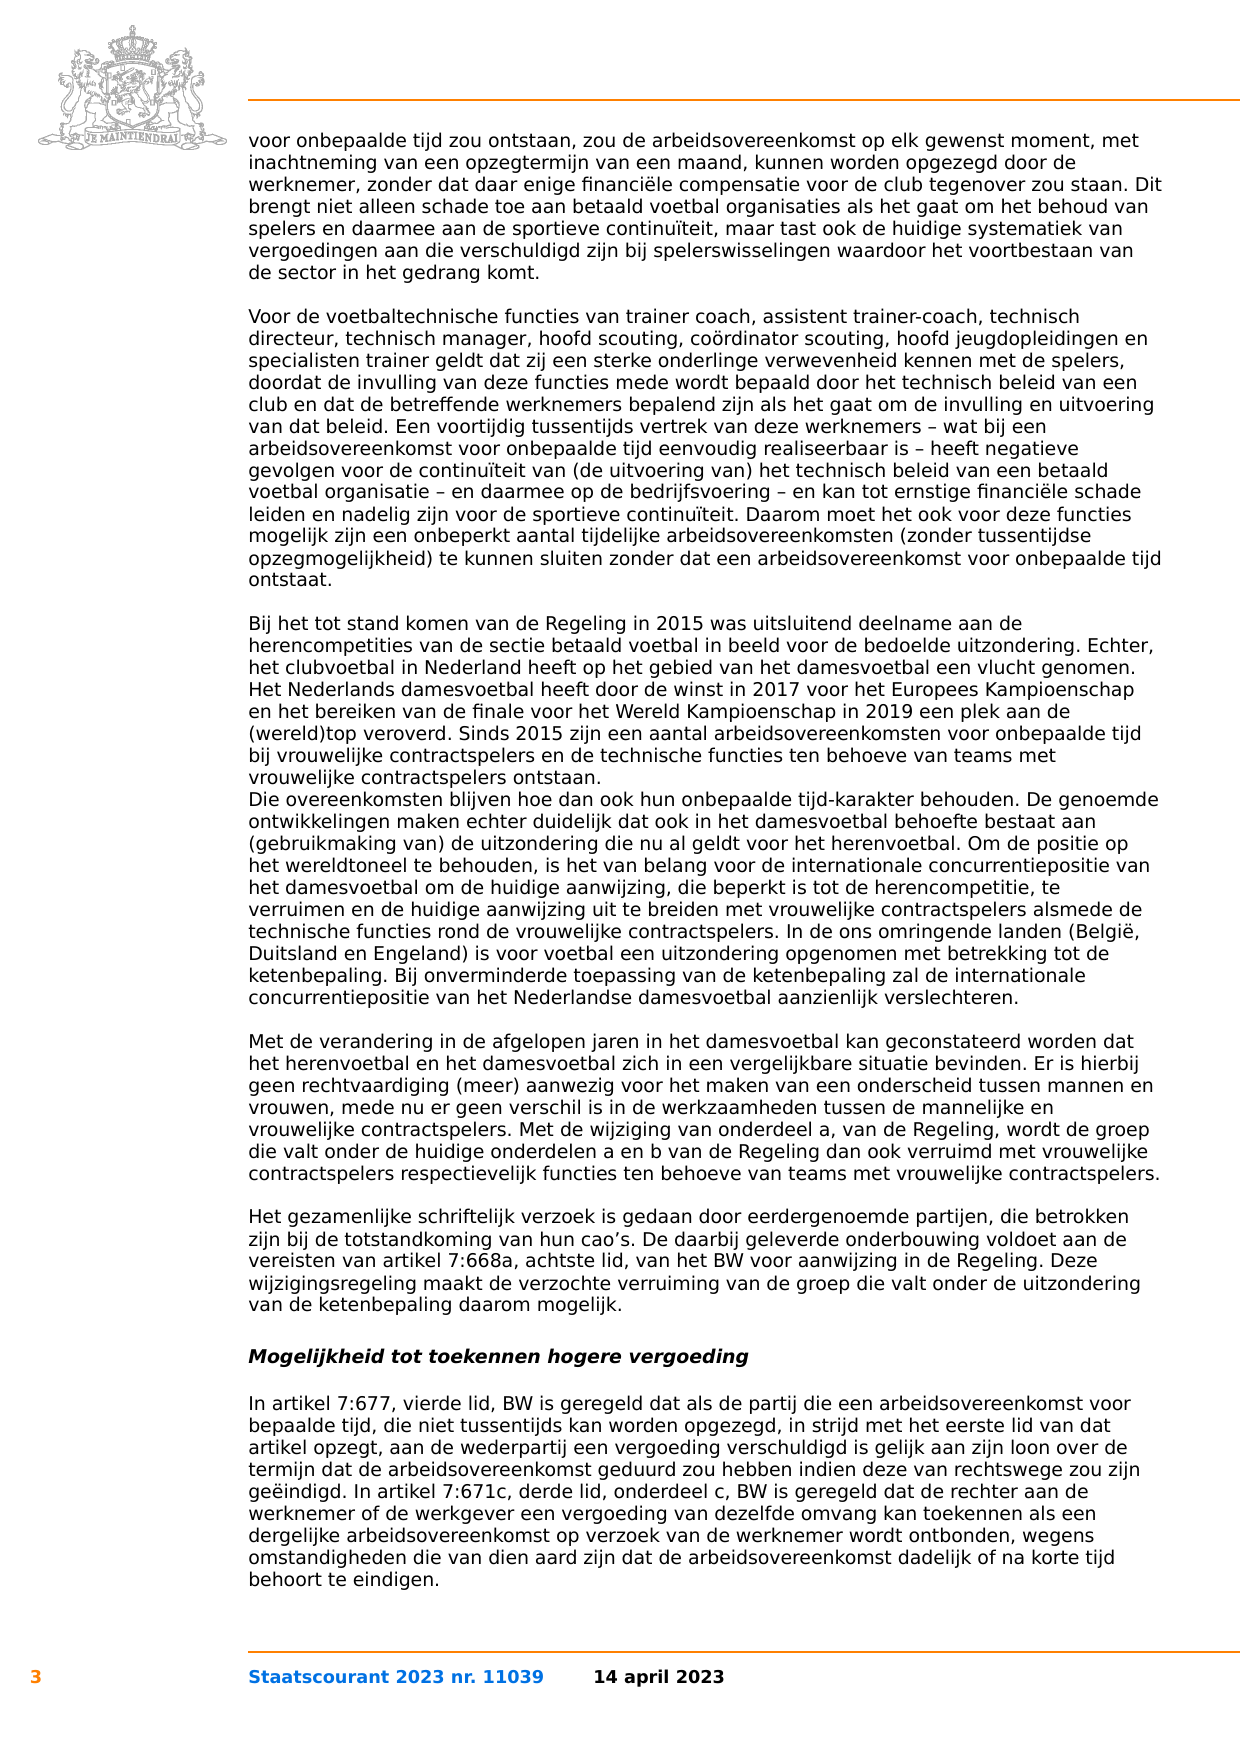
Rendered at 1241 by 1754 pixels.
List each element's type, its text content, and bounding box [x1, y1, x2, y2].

text voor onbepaalde tijd zou ontstaan, zou de arbeidsovereenkomst op elk gewenst moment, met inachtneming van een opzegtermijn van een maand, kunnen worden opgezegd door de werknemer, zonder dat daar enige financiële compensatie voor de club tegenover zou staan. Dit brengt niet alleen schade toe aan betaald voetbal organisaties als het gaat om het behoud van spelers en daarmee aan de sportieve continuïteit, maar tast ook de huidige systematiek van vergoedingen aan die verschuldigd zijn bij spelerswisselingen waardoor het voortbestaan van de sector in het gedrang komt. [248, 130, 1163, 284]
text Met de verandering in de afgelopen jaren in het damesvoetbal kan geconstateerd worden dat het herenvoetbal en het damesvoetbal zich in een vergelijkbare situatie bevinden. Er is hierbij geen rechtvaardiging (meer) aanwezig voor het maken van een onderscheid tussen mannen en vrouwen, mede nu er geen verschil is in de werkzaamheden tussen de mannelijke en vrouwelijke contractspelers. Met de wijziging van onderdeel a, van de Regeling, wordt de groep die valt onder de huidige onderdelen a en b van de Regeling dan ook verruimd met vrouwelijke contractspelers respectievelijk functies ten behoeve van teams met vrouwelijke contractspelers. [248, 1031, 1163, 1184]
picture [38, 25, 227, 150]
text Bij het tot stand komen van de Regeling in 2015 was uitsluitend deelname aan de herencompetities van de sectie betaald voetbal in beeld voor de bedoelde uitzondering. Echter, het clubvoetbal in Nederland heeft op het gebied van het damesvoetbal een vlucht genomen. Het Nederlands damesvoetbal heeft door de winst in 2017 voor het Europees Kampioenschap en het bereiken van de finale voor het Wereld Kampioenschap in 2019 een plek aan de (wereld)top veroverd. Sinds 2015 zijn een aantal arbeidsovereenkomsten voor onbepaalde tijd bij vrouwelijke contractspelers en de technische functies ten behoeve van teams met vrouwelijke contractspelers ontstaan. [248, 613, 1163, 789]
text Voor de voetbaltechnische functies van trainer coach, assistent trainer-coach, technisch directeur, technisch manager, hoofd scouting, coördinator scouting, hoofd jeugdopleidingen en specialisten trainer geldt dat zij een sterke onderlinge verwevenheid kennen met de spelers, doordat de invulling van deze functies mede wordt bepaald door het technisch beleid van een club en dat de betreffende werknemers bepalend zijn als het gaat om de invulling en uitvoering van dat beleid. Een voortijdig tussentijds vertrek van deze werknemers – wat bij een arbeidsovereenkomst voor onbepaalde tijd eenvoudig realiseerbaar is – heeft negatieve gevolgen voor de continuïteit van (de uitvoering van) het technisch beleid van een betaald voetbal organisatie – en daarmee op de bedrijfsvoering – en kan tot ernstige financiële schade leiden en nadelig zijn voor de sportieve continuïteit. Daarom moet het ook voor deze functies mogelijk zijn een onbeperkt aantal tijdelijke arbeidsovereenkomsten (zonder tussentijdse opzegmogelijkheid) te kunnen sluiten zonder dat een arbeidsovereenkomst voor onbepaalde tijd ontstaat. [248, 306, 1163, 591]
text In artikel 7:677, vierde lid, BW is geregeld dat als de partij die een arbeidsovereenkomst voor bepaalde tijd, die niet tussentijds kan worden opgezegd, in strijd met het eerste lid van dat artikel opzegt, aan de wederpartij een vergoeding verschuldigd is gelijk aan zijn loon over de termijn dat de arbeidsovereenkomst geduurd zou hebben indien deze van rechtswege zou zijn geëindigd. In artikel 7:671c, derde lid, onderdeel c, BW is geregeld dat de rechter aan de werknemer of de werkgever een vergoeding van dezelfde omvang kan toekennen als een dergelijke arbeidsovereenkomst op verzoek van de werknemer wordt ontbonden, wegens omstandigheden die van dien aard zijn dat de arbeidsovereenkomst dadelijk of na korte tijd behoort te eindigen. [248, 1393, 1163, 1591]
text Die overeenkomsten blijven hoe dan ook hun onbepaalde tijd-karakter behouden. De genoemde ontwikkelingen maken echter duidelijk dat ook in het damesvoetbal behoefte bestaat aan (gebruikmaking van) de uitzondering die nu al geldt voor het herenvoetbal. Om de positie op het wereldtoneel te behouden, is het van belang voor de internationale concurrentiepositie van het damesvoetbal om de huidige aanwijzing, die beperkt is tot de herencompetitie, te verruimen en de huidige aanwijzing uit te breiden met vrouwelijke contractspelers alsmede de technische functies rond de vrouwelijke contractspelers. In de ons omringende landen (België, Duitsland en Engeland) is voor voetbal een uitzondering opgenomen met betrekking tot de ketenbepaling. Bij onverminderde toepassing van de ketenbepaling zal de internationale concurrentiepositie van het Nederlandse damesvoetbal aanzienlijk verslechteren. [248, 789, 1163, 1009]
text Het gezamenlijke schriftelijk verzoek is gedaan door eerdergenoemde partijen, die betrokken zijn bij de totstandkoming van hun cao’s. De daarbij geleverde onderbouwing voldoet aan de vereisten van artikel 7:668a, achtste lid, van het BW voor aanwijzing in de Regeling. Deze wijzigingsregeling maakt de verzochte verruiming van de groep die valt onder de uitzondering van de ketenbepaling daarom mogelijk. [248, 1206, 1163, 1316]
subtitle Mogelijkheid tot toekennen hogere vergoeding [248, 1346, 1163, 1368]
